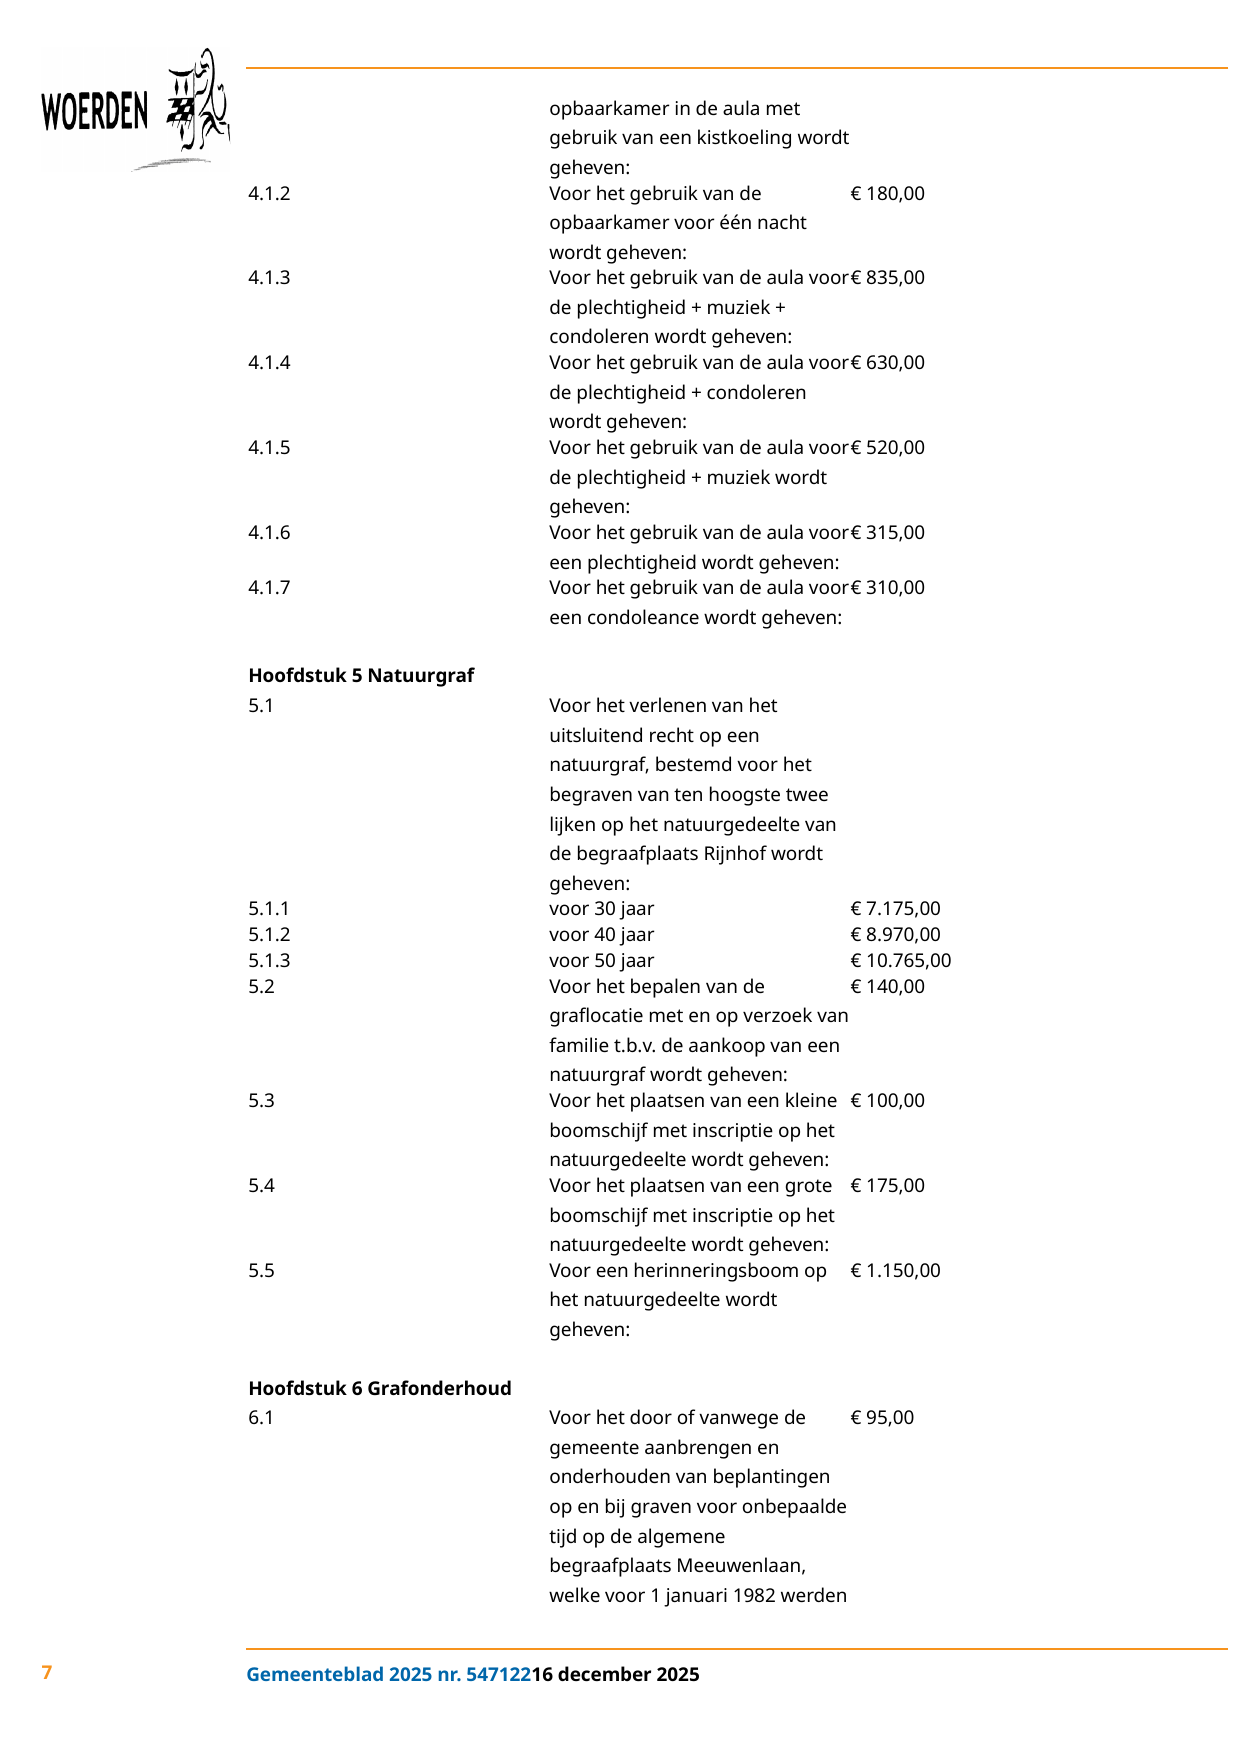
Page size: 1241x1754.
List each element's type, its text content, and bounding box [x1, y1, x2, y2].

table_cell 4.1.5 [248, 434, 549, 519]
picture [41, 47, 231, 172]
table_cell € 310,00 [850, 575, 1152, 630]
table_cell 5.3 [248, 1087, 549, 1172]
table_cell voor 40 jaar [549, 921, 850, 947]
table_cell voor 30 jaar [549, 896, 850, 921]
table_cell € 835,00 [850, 265, 1152, 349]
table_cell Voor het gebruik van de aula voor de plechtigheid + condoleren wordt geheven: [549, 350, 850, 434]
table_cell Voor een herinneringsboom op het natuurgedeelte wordt geheven: [549, 1257, 850, 1342]
table_cell € 175,00 [850, 1172, 1152, 1257]
table_header 5.1 [248, 693, 549, 896]
table_cell Voor het gebruik van de opbaarkamer voor één nacht wordt geheven: [549, 180, 850, 264]
table_cell Voor het plaatsen van een kleine boomschijf met inscriptie op het natuurgedeelte wordt geheven: [549, 1087, 850, 1172]
text Hoofdstuk 5 Natuurgraf [248, 663, 1152, 688]
table_cell € 1.150,00 [850, 1257, 1152, 1342]
text Hoofdstuk 6 Grafonderhoud [248, 1375, 1152, 1401]
table_cell € 315,00 [850, 519, 1152, 574]
table_cell Voor het gebruik van de aula voor een condoleance wordt geheven: [549, 575, 850, 630]
table_cell voor 50 jaar [549, 947, 850, 973]
table_cell 5.2 [248, 973, 549, 1087]
table_cell 5.1.2 [248, 921, 549, 947]
table_cell [248, 95, 549, 180]
table_cell [850, 95, 1152, 180]
table_cell 4.1.6 [248, 519, 549, 574]
table_cell € 10.765,00 [850, 947, 1152, 973]
table_cell 5.1.1 [248, 896, 549, 921]
table_cell € 8.970,00 [850, 921, 1152, 947]
table_cell 4.1.2 [248, 180, 549, 264]
table_header Voor het door of vanwege de gemeente aanbrengen en onderhouden van beplantingen op en bij graven voor onbepaalde tijd op de algemene begraafplaats Meeuwenlaan, welke voor 1 januari 1982 werden [549, 1405, 850, 1608]
table_cell Voor het gebruik van de aula voor de plechtigheid + muziek wordt geheven: [549, 434, 850, 519]
table_cell € 100,00 [850, 1087, 1152, 1172]
table_cell Voor het gebruik van de aula voor een plechtigheid wordt geheven: [549, 519, 850, 574]
table_cell 5.5 [248, 1257, 549, 1342]
table_cell 4.1.4 [248, 350, 549, 434]
table_cell € 520,00 [850, 434, 1152, 519]
table_header [850, 693, 1152, 896]
table_cell € 140,00 [850, 973, 1152, 1087]
table_header Voor het verlenen van het uitsluitend recht op een natuurgraf, bestemd voor het begraven van ten hoogste twee lijken op het natuurgedeelte van de begraafplaats Rijnhof wordt geheven: [549, 693, 850, 896]
table_cell 4.1.3 [248, 265, 549, 349]
table_cell Voor het gebruik van de aula voor de plechtigheid + muziek + condoleren wordt geheven: [549, 265, 850, 349]
table_cell € 180,00 [850, 180, 1152, 264]
table_cell opbaarkamer in de aula met gebruik van een kistkoeling wordt geheven: [549, 95, 850, 180]
table_cell 4.1.7 [248, 575, 549, 630]
table_header 6.1 [248, 1405, 549, 1608]
table_cell € 630,00 [850, 350, 1152, 434]
table_cell € 7.175,00 [850, 896, 1152, 921]
table_cell 5.4 [248, 1172, 549, 1257]
table_header € 95,00 [850, 1405, 1152, 1608]
table_cell Voor het bepalen van de graflocatie met en op verzoek van familie t.b.v. de aankoop van een natuurgraf wordt geheven: [549, 973, 850, 1087]
table_cell 5.1.3 [248, 947, 549, 973]
table_cell Voor het plaatsen van een grote boomschijf met inscriptie op het natuurgedeelte wordt geheven: [549, 1172, 850, 1257]
